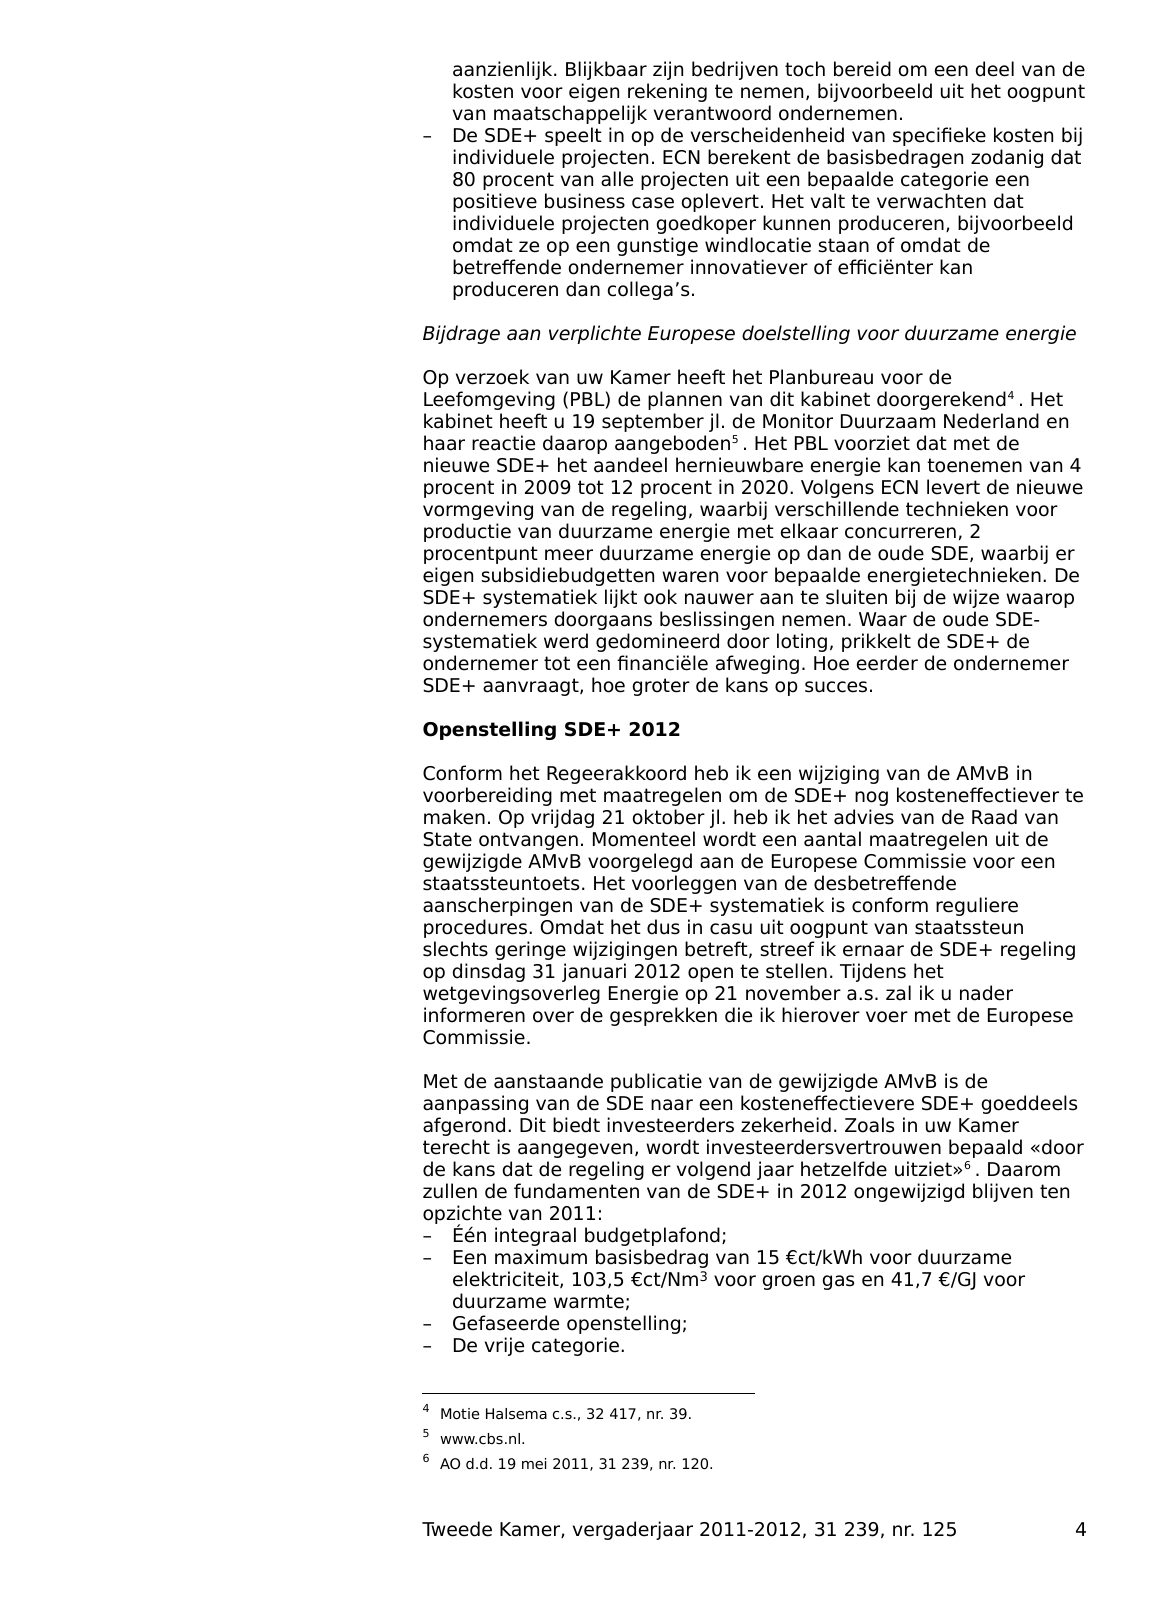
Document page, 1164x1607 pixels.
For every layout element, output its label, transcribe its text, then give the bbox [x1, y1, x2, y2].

text Conform het Regeerakkoord heb ik een wijziging van de AMvB in voorbereiding met maatregelen om de SDE+ nog kosteneffectiever te maken. Op vrijdag 21 oktober jl. heb ik het advies van de Raad van State ontvangen. Momenteel wordt een aantal maatregelen uit de gewijzigde AMvB voorgelegd aan de Europese Commissie voor een staatssteuntoets. Het voorleggen van de desbetreffende aanscherpingen van de SDE+ systematiek is conform reguliere procedures. Omdat het dus in casu uit oogpunt van staatssteun slechts geringe wijzigingen betreft, streef ik ernaar de SDE+ regeling op dinsdag 31 januari 2012 open te stellen. Tijdens het wetgevingsoverleg Energie op 21 november a.s. zal ik u nader informeren over de gesprekken die ik hierover voer met de Europese Commissie. [422, 763, 1087, 1049]
subtitle Openstelling SDE+ 2012 [422, 719, 1087, 741]
text Op verzoek van uw Kamer heeft het Planbureau voor de Leefomgeving (PBL) de plannen van dit kabinet doorgerekend. Het kabinet heeft u 19 september jl. de Monitor Duurzaam Nederland en haar reactie daarop aangeboden. Het PBL voorziet dat met de nieuwe SDE+ het aandeel hernieuwbare energie kan toenemen van 4 procent in 2009 tot 12 procent in 2020. Volgens ECN levert de nieuwe vormgeving van de regeling, waarbij verschillende technieken voor productie van duurzame energie met elkaar concurreren, 2 procentpunt meer duurzame energie op dan de oude SDE, waarbij er eigen subsidiebudgetten waren voor bepaalde energietechnieken. De SDE+ systematiek lijkt ook nauwer aan te sluiten bij de wijze waarop ondernemers doorgaans beslissingen nemen. Waar de oude SDE-systematiek werd gedomineerd door loting, prikkelt de SDE+ de ondernemer tot een financiële afweging. Hoe eerder de ondernemer SDE+ aanvraagt, hoe groter de kans op succes. [422, 367, 1087, 697]
text www.cbs.nl. [422, 1427, 1087, 1449]
text – De vrije categorie. [422, 1335, 1087, 1357]
subtitle Bijdrage aan verplichte Europese doelstelling voor duurzame energie [422, 323, 1087, 345]
text – De SDE+ speelt in op de verscheidenheid van specifieke kosten bij individuele projecten. ECN berekent de basisbedragen zodanig dat 80 procent van alle projecten uit een bepaalde categorie een positieve business case oplevert. Het valt te verwachten dat individuele projecten goedkoper kunnen produceren, bijvoorbeeld omdat ze op een gunstige windlocatie staan of omdat de betreffende ondernemer innovatiever of efficiënter kan produceren dan collega’s. [422, 125, 1087, 301]
text AO d.d. 19 mei 2011, 31 239, nr. 120. [422, 1452, 1087, 1474]
text aanzienlijk. Blijkbaar zijn bedrijven toch bereid om een deel van de kosten voor eigen rekening te nemen, bijvoorbeeld uit het oogpunt van maatschappelijk verantwoord ondernemen. [422, 59, 1087, 125]
text – Gefaseerde openstelling; [422, 1313, 1087, 1335]
text – Één integraal budgetplafond; [422, 1225, 1087, 1247]
text Motie Halsema c.s., 32 417, nr. 39. [422, 1402, 1087, 1424]
text Met de aanstaande publicatie van de gewijzigde AMvB is de aanpassing van de SDE naar een kosteneffectievere SDE+ goeddeels afgerond. Dit biedt investeerders zekerheid. Zoals in uw Kamer terecht is aangegeven, wordt investeerdersvertrouwen bepaald «door de kans dat de regeling er volgend jaar hetzelfde uitziet». Daarom zullen de fundamenten van de SDE+ in 2012 ongewijzigd blijven ten opzichte van 2011: [422, 1071, 1087, 1225]
text – Een maximum basisbedrag van 15 €ct/kWh voor duurzame elektriciteit, 103,5 €ct/Nm3 voor groen gas en 41,7 €/GJ voor duurzame warmte; [422, 1247, 1087, 1313]
